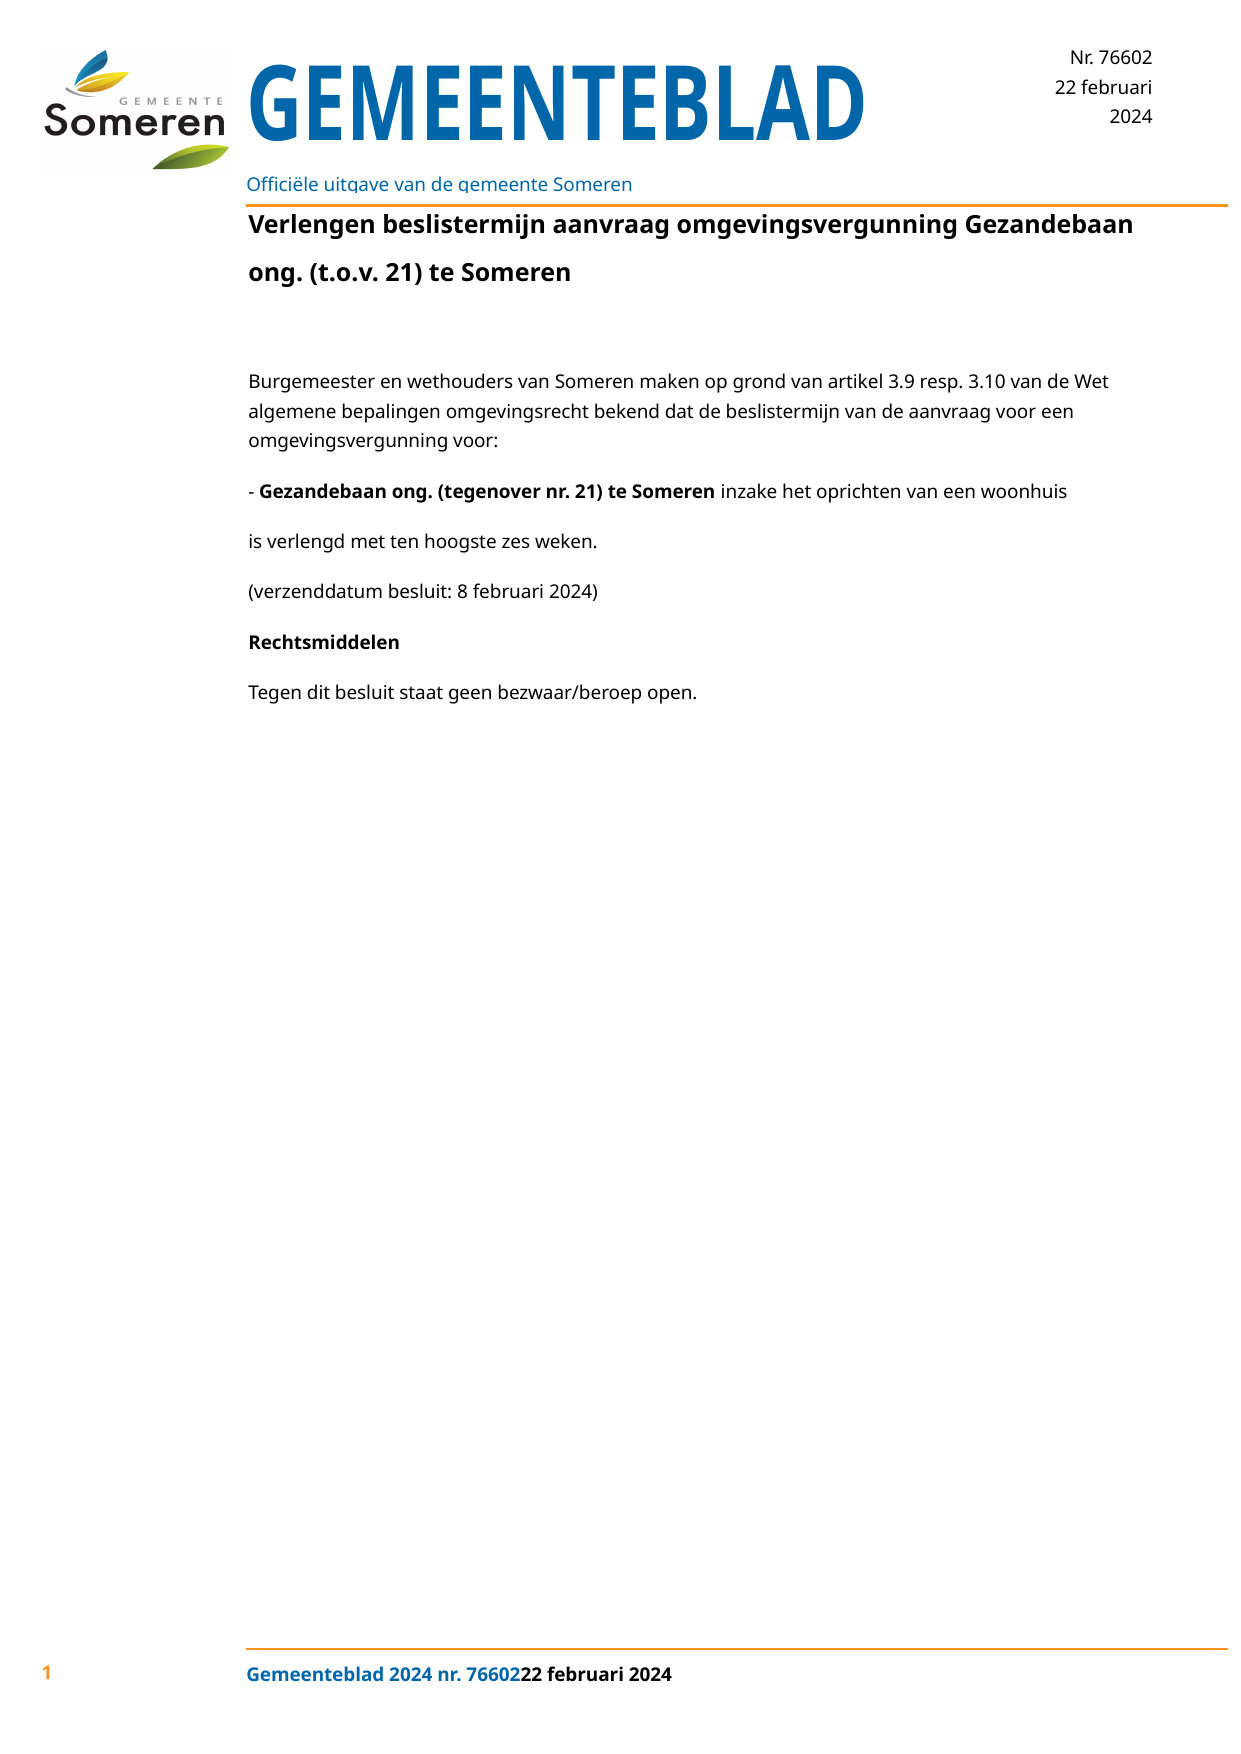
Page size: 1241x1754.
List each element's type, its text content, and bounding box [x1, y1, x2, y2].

picture [41, 47, 231, 172]
text - Gezandebaan ong. (tegenover nr. 21) te Someren inzake het oprichten van een woonhuis [248, 478, 1152, 504]
text is verlengd met ten hoogste zes weken. [248, 528, 1152, 554]
text Tegen dit besluit staat geen bezwaar/beroep open. [248, 679, 1152, 705]
text Verlengen beslistermijn aanvraag omgevingsvergunning Gezandebaan ong. (t.o.v. 21) te Someren [248, 207, 1152, 288]
text (verzenddatum besluit: 8 februari 2024) [248, 579, 1152, 604]
text Burgemeester en wethouders van Someren maken op grond van artikel 3.9 resp. 3.10 van de Wet algemene bepalingen omgevingsrecht bekend dat de beslistermijn van de aanvraag voor een omgevingsvergunning voor: [248, 368, 1152, 453]
text Rechtsmiddelen [248, 629, 1152, 655]
